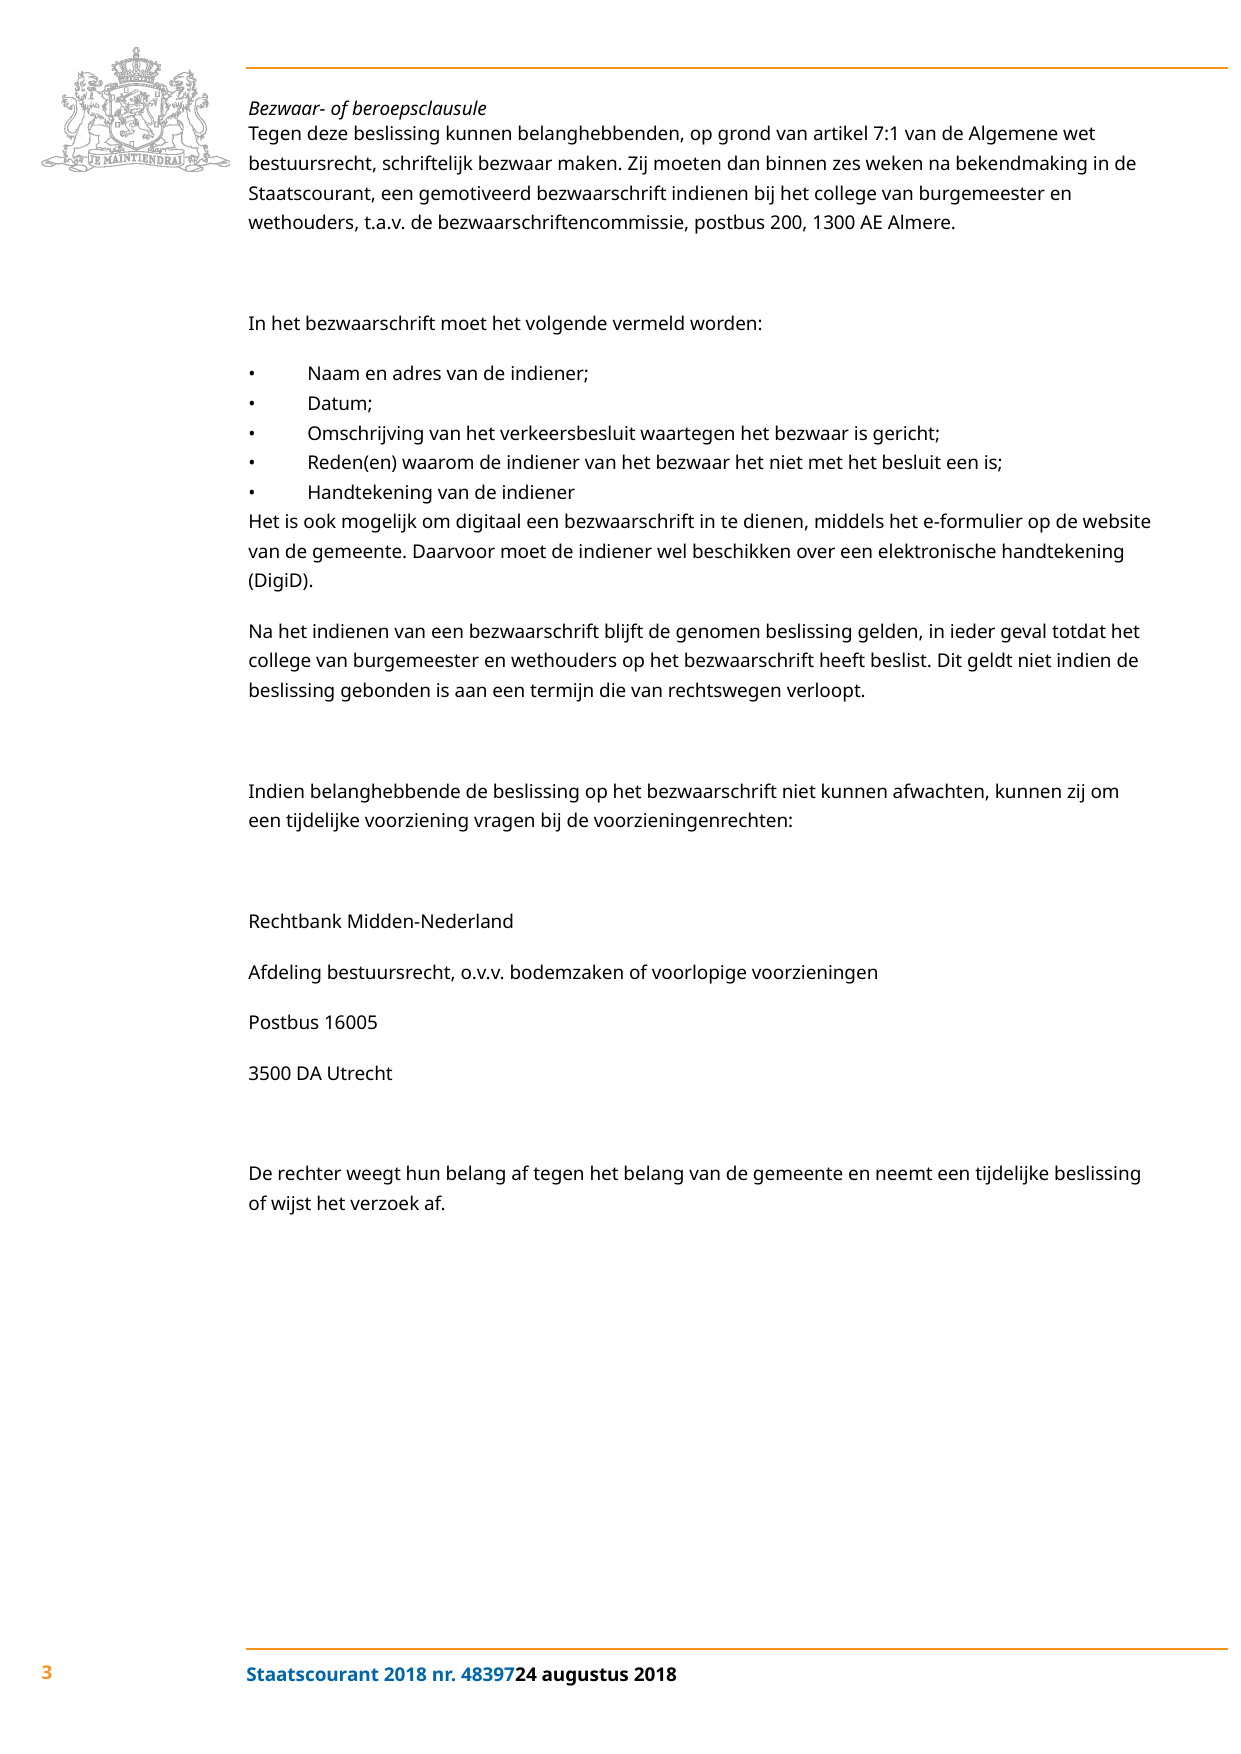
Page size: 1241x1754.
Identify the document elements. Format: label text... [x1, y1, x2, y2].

list Datum; [248, 390, 1152, 416]
text Bezwaar- of beroepsclausule [248, 95, 1152, 121]
text Indien belanghebbende de beslissing op het bezwaarschrift niet kunnen afwachten, kunnen zij om een tijdelijke voorziening vragen bij de voorzieningenrechten: [248, 778, 1152, 833]
list Handtekening van de indiener [248, 479, 1152, 504]
text In het bezwaarschrift moet het volgende vermeld worden: [248, 310, 1152, 336]
text Het is ook mogelijk om digitaal een bezwaarschrift in te dienen, middels het e-formulier op de website van de gemeente. Daarvoor moet de indiener wel beschikken over een elektronische handtekening (DigiD). [248, 508, 1152, 593]
text Afdeling bestuursrecht, o.v.v. bodemzaken of voorlopige voorzieningen [248, 959, 1152, 984]
text Postbus 16005 [248, 1009, 1152, 1035]
text Na het indienen van een bezwaarschrift blijft de genomen beslissing gelden, in ieder geval totdat het college van burgemeester en wethouders op het bezwaarschrift heeft beslist. Dit geldt niet indien de beslissing gebonden is aan een termijn die van rechtswegen verloopt. [248, 618, 1152, 703]
text De rechter weegt hun belang af tegen het belang van de gemeente en neemt een tijdelijke beslissing of wijst het verzoek af. [248, 1161, 1152, 1216]
list Reden(en) waarom de indiener van het bezwaar het niet met het besluit een is; [248, 449, 1152, 475]
text Tegen deze beslissing kunnen belanghebbenden, op grond van artikel 7:1 van de Algemene wet bestuursrecht, schriftelijk bezwaar maken. Zij moeten dan binnen zes weken na bekendmaking in de Staatscourant, een gemotiveerd bezwaarschrift indienen bij het college van burgemeester en wethouders, t.a.v. de bezwaarschriftencommissie, postbus 200, 1300 AE Almere. [248, 121, 1152, 235]
picture [41, 47, 231, 172]
list Omschrijving van het verkeersbesluit waartegen het bezwaar is gericht; [248, 420, 1152, 445]
list Naam en adres van de indiener; [248, 361, 1152, 386]
text Rechtbank Midden-Nederland [248, 908, 1152, 934]
text 3500 DA Utrecht [248, 1060, 1152, 1085]
